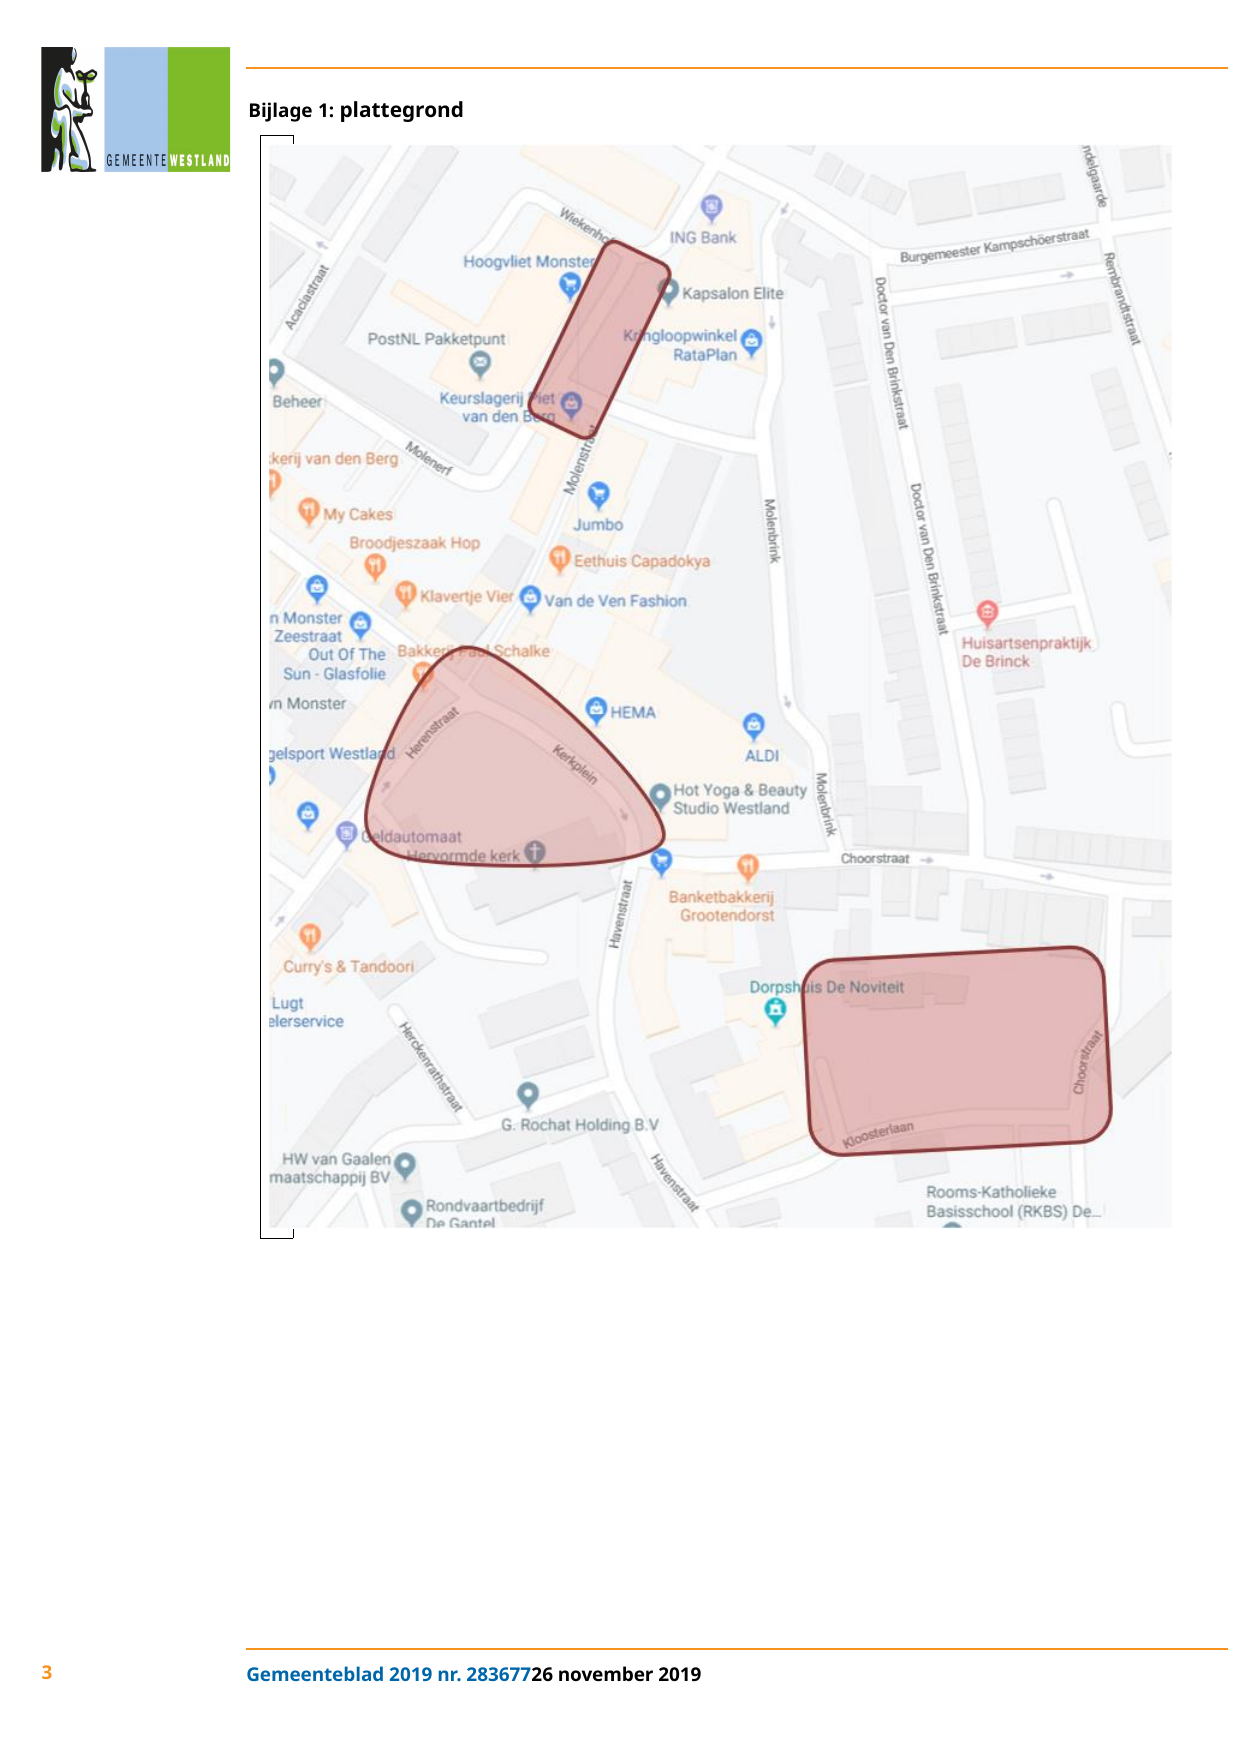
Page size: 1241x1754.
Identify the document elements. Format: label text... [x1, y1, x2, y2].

text Bijlage 1: plattegrond [248, 95, 1152, 123]
picture [268, 144, 1173, 1229]
picture [41, 47, 231, 172]
